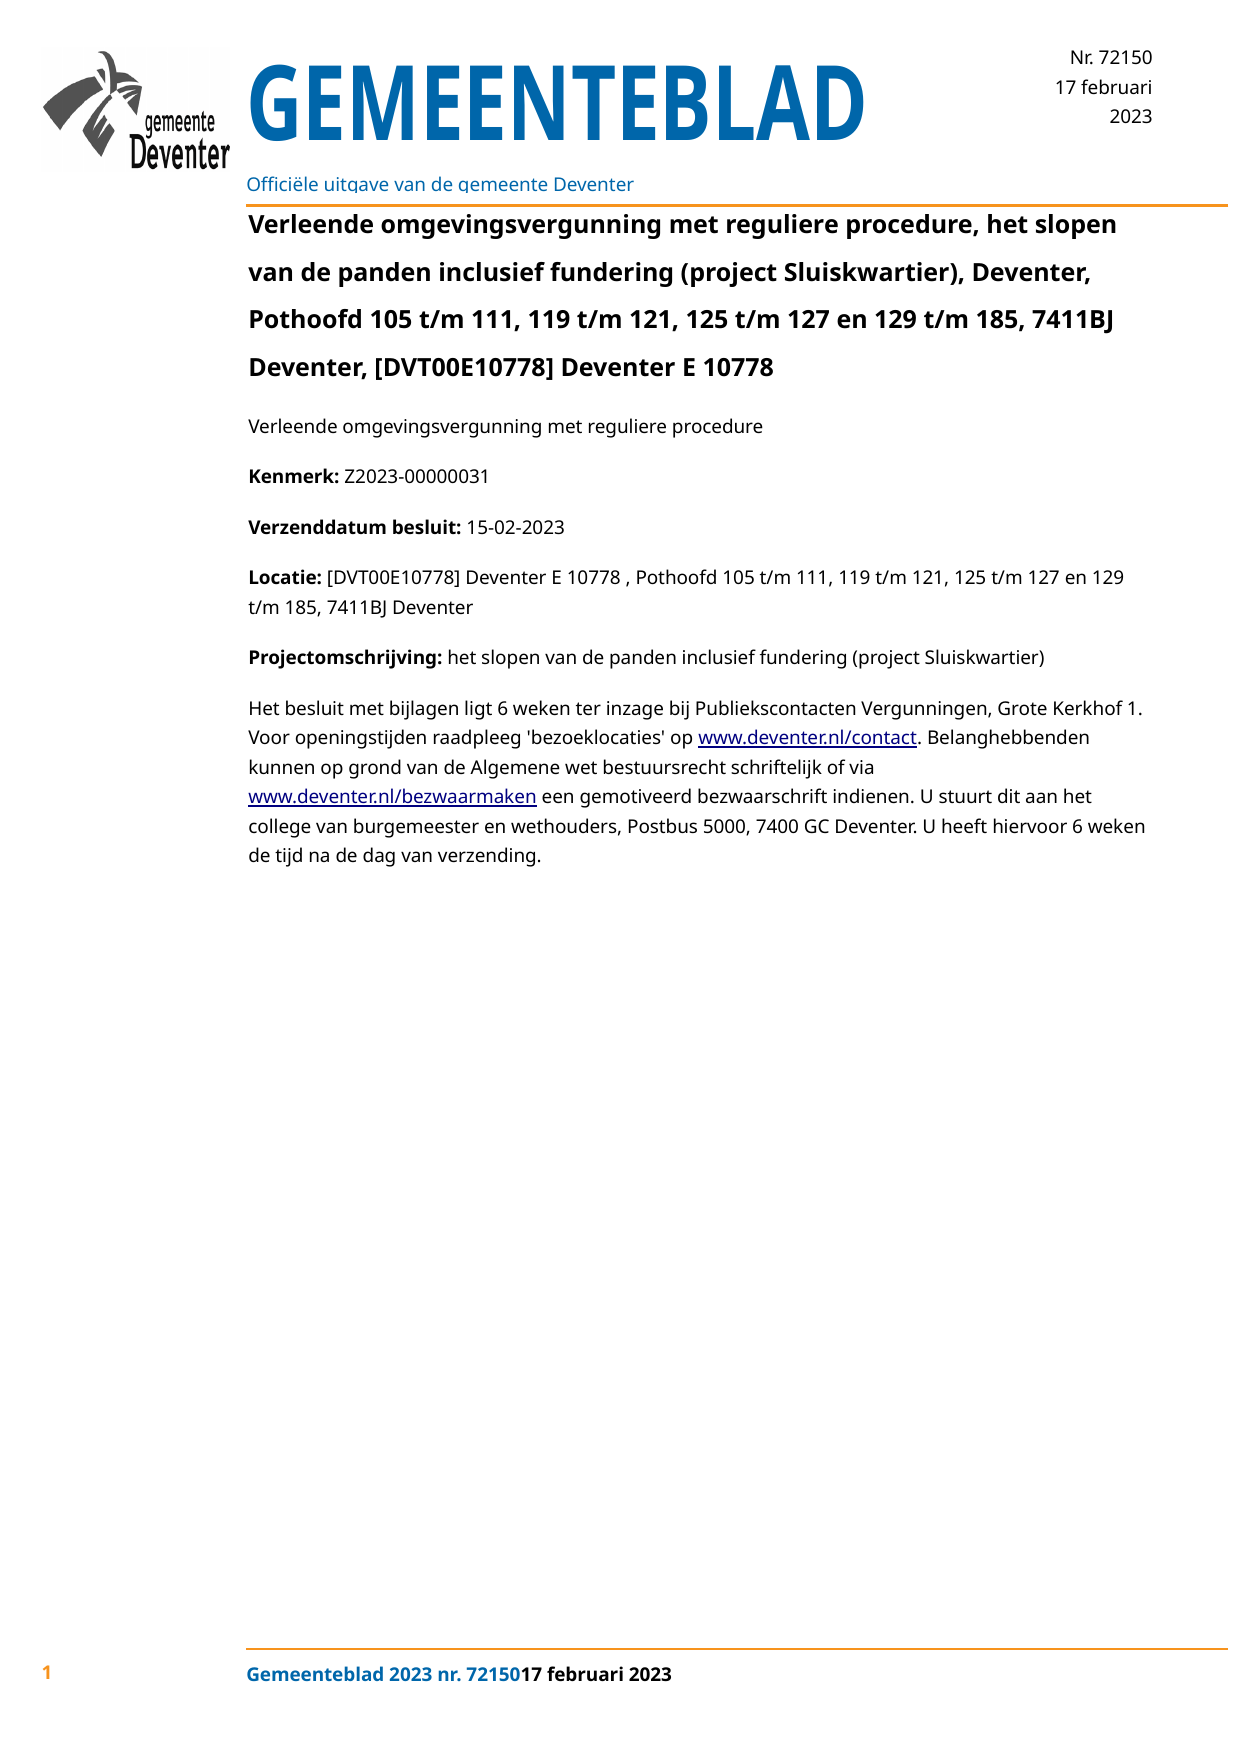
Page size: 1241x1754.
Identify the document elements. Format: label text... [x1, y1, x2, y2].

text Verleende omgevingsvergunning met reguliere procedure, het slopen van de panden inclusief fundering (project Sluiskwartier), Deventer, Pothoofd 105 t/m 111, 119 t/m 121, 125 t/m 127 en 129 t/m 185, 7411BJ Deventer, [DVT00E10778] Deventer E 10778 [248, 207, 1152, 384]
text Het besluit met bijlagen ligt 6 weken ter inzage bij Publiekscontacten Vergunningen, Grote Kerkhof 1. Voor openingstijden raadpleeg 'bezoeklocaties' op www.deventer.nl/contact. Belanghebbenden kunnen op grond van de Algemene wet bestuursrecht schriftelijk of via www.deventer.nl/bezwaarmaken een gemotiveerd bezwaarschrift indienen. U stuurt dit aan het college van burgemeester en wethouders, Postbus 5000, 7400 GC Deventer. U heeft hiervoor 6 weken de tijd na de dag van verzending. [248, 695, 1152, 868]
text Verzenddatum besluit: 15-02-2023 [248, 514, 1152, 540]
text Projectomschrijving: het slopen van de panden inclusief fundering (project Sluiskwartier) [248, 644, 1152, 670]
text Verleende omgevingsvergunning met reguliere procedure [248, 413, 1152, 439]
text Locatie: [DVT00E10778] Deventer E 10778 , Pothoofd 105 t/m 111, 119 t/m 121, 125 t/m 127 en 129 t/m 185, 7411BJ Deventer [248, 564, 1152, 620]
picture [41, 47, 231, 172]
text Kenmerk: Z2023-00000031 [248, 463, 1152, 489]
